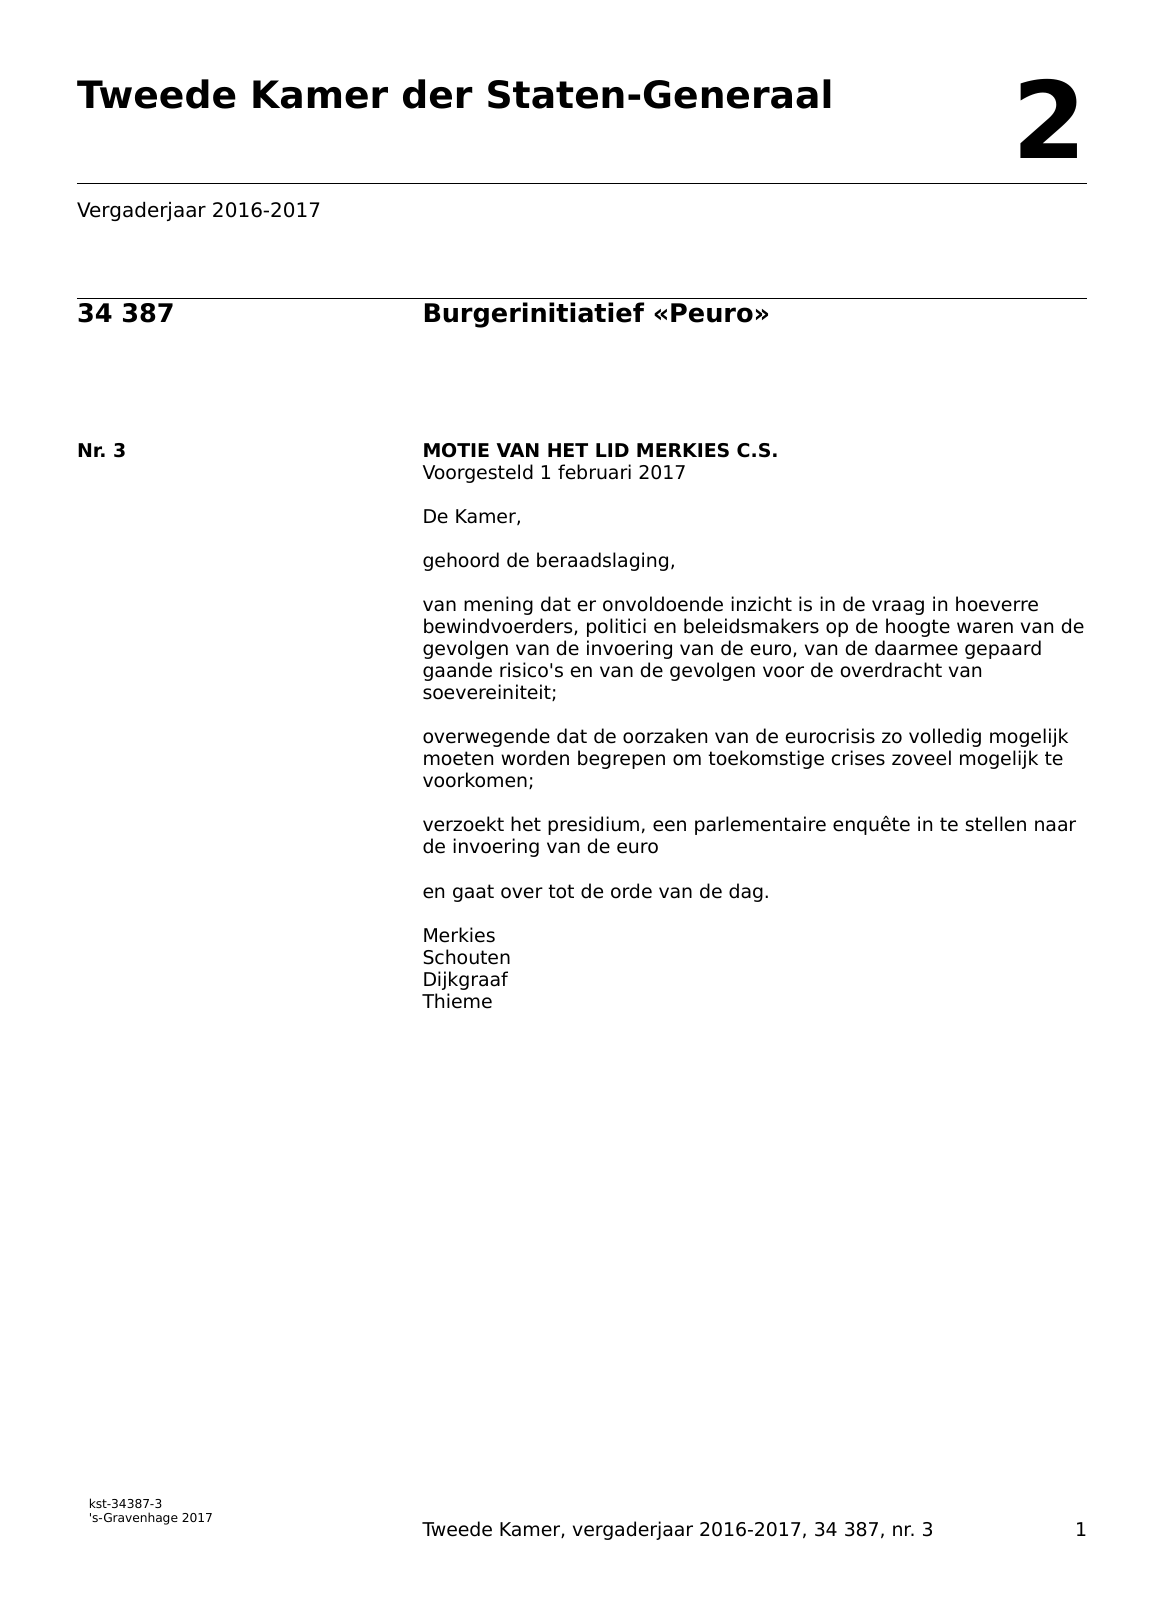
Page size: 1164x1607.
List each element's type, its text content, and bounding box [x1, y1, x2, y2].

text De Kamer, [422, 506, 1087, 528]
text 's-Gravenhage 2017 [88, 1511, 323, 1525]
text Thieme [422, 991, 1087, 1013]
text overwegende dat de oorzaken van de eurocrisis zo volledig mogelijk moeten worden begrepen om toekomstige crises zoveel mogelijk te voorkomen; [422, 726, 1087, 792]
table_header 2 [886, 59, 1087, 183]
table_header Tweede Kamer der Staten-Generaal [77, 59, 886, 183]
subtitle Nr. 3 MOTIE VAN HET LID MERKIES C.S. [77, 440, 1087, 462]
text verzoekt het presidium, een parlementaire enquête in te stellen naar de invoering van de euro [422, 814, 1087, 858]
text kst-34387-3 [88, 1497, 323, 1511]
table_cell Vergaderjaar 2016-2017 [77, 184, 1087, 298]
text Schouten [422, 947, 1087, 969]
text van mening dat er onvoldoende inzicht is in de vraag in hoeverre bewindvoerders, politici en beleidsmakers op de hoogte waren van de gevolgen van de invoering van de euro, van de daarmee gepaard gaande risico's en van de gevolgen voor de overdracht van soevereiniteit; [422, 594, 1087, 704]
text Dijkgraaf [422, 969, 1087, 991]
subtitle 34 387 Burgerinitiatief «Peuro» [77, 299, 1087, 329]
text en gaat over tot de orde van de dag. [422, 881, 1087, 902]
text gehoord de beraadslaging, [422, 550, 1087, 572]
text Voorgesteld 1 februari 2017 [422, 462, 1087, 484]
text Merkies [422, 925, 1087, 947]
